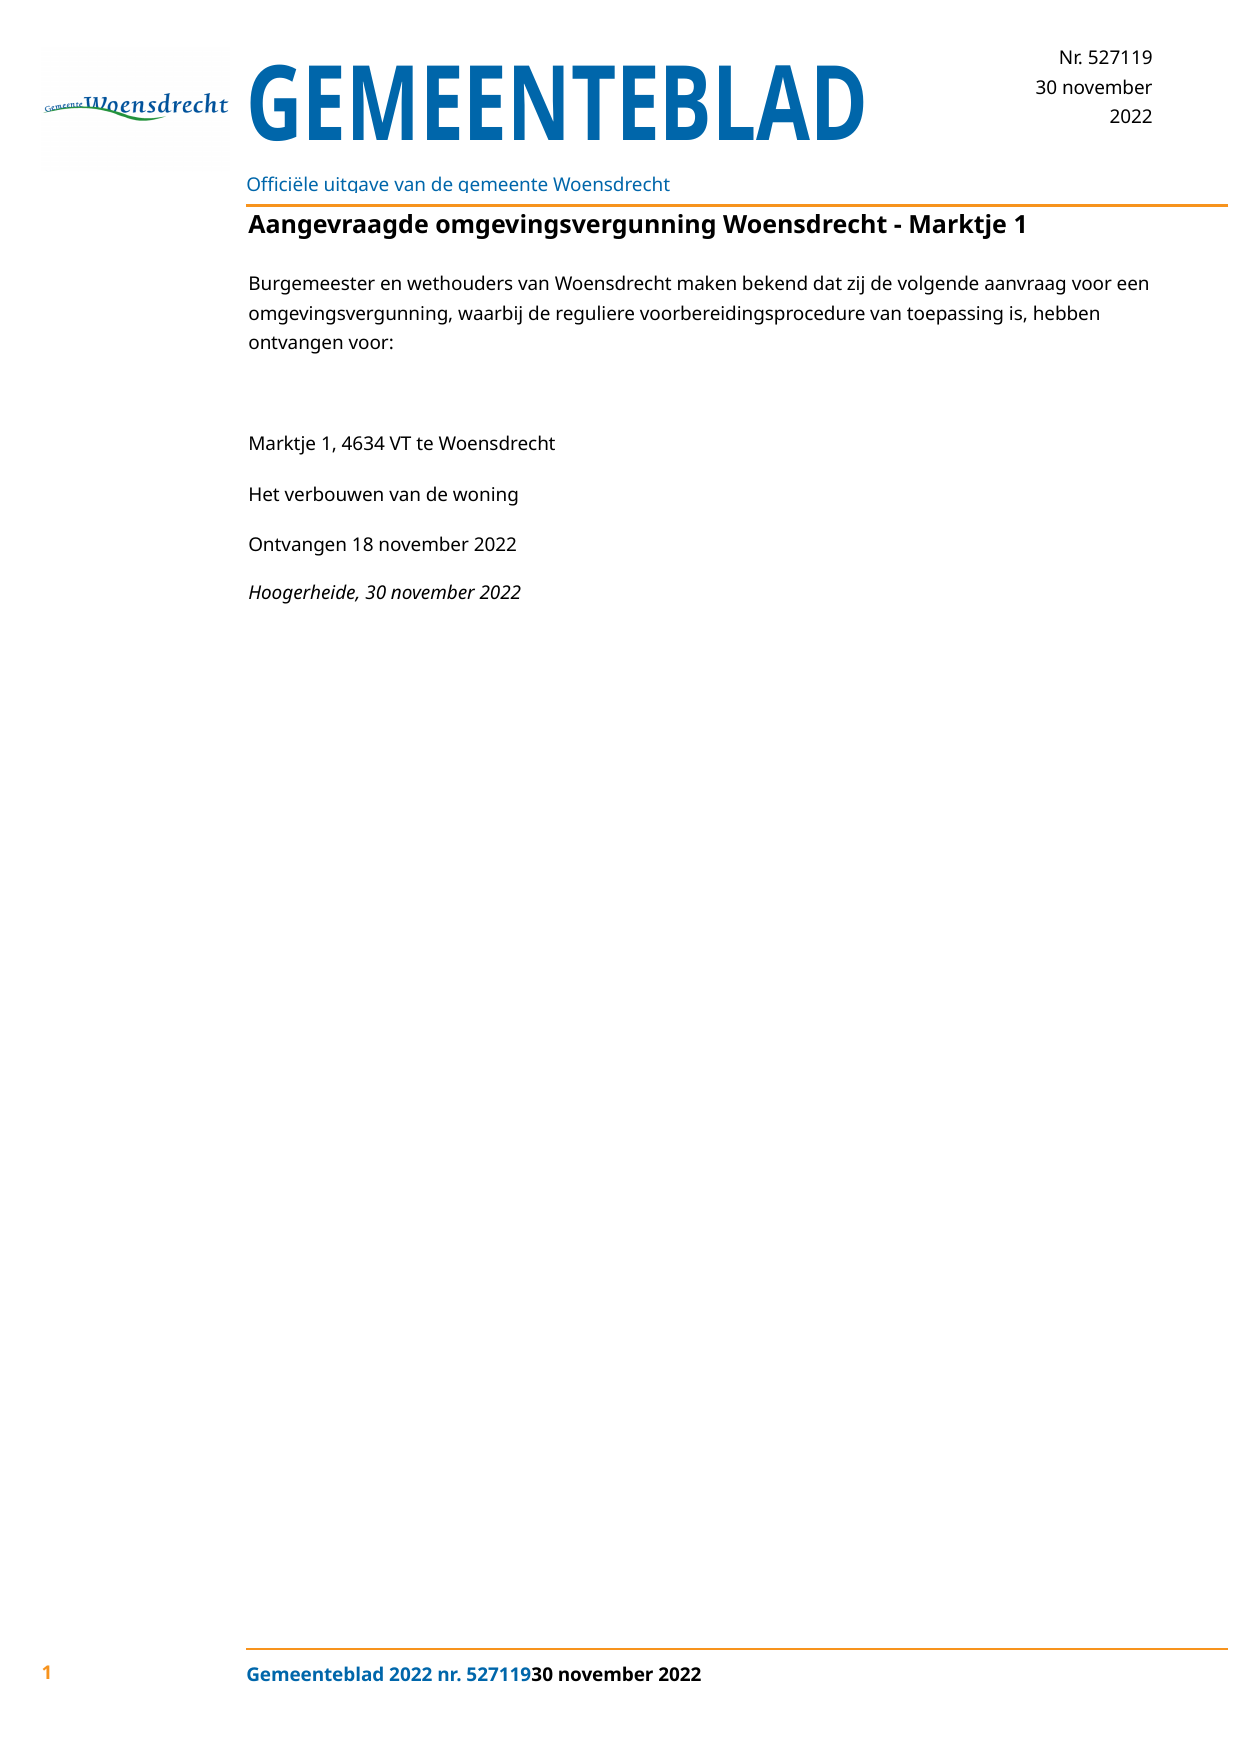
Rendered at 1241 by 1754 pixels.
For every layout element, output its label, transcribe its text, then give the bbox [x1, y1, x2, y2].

text Aangevraagde omgevingsvergunning Woensdrecht - Marktje 1 [248, 207, 1152, 241]
text Marktje 1, 4634 VT te Woensdrecht [248, 430, 1152, 456]
text Ontvangen 18 november 2022 [248, 531, 1152, 557]
text Hoogerheide, 30 november 2022 [248, 579, 1152, 605]
picture [41, 47, 231, 172]
text Burgemeester en wethouders van Woensdrecht maken bekend dat zij de volgende aanvraag voor een omgevingsvergunning, waarbij de reguliere voorbereidingsprocedure van toepassing is, hebben ontvangen voor: [248, 270, 1152, 355]
text Het verbouwen van de woning [248, 481, 1152, 506]
